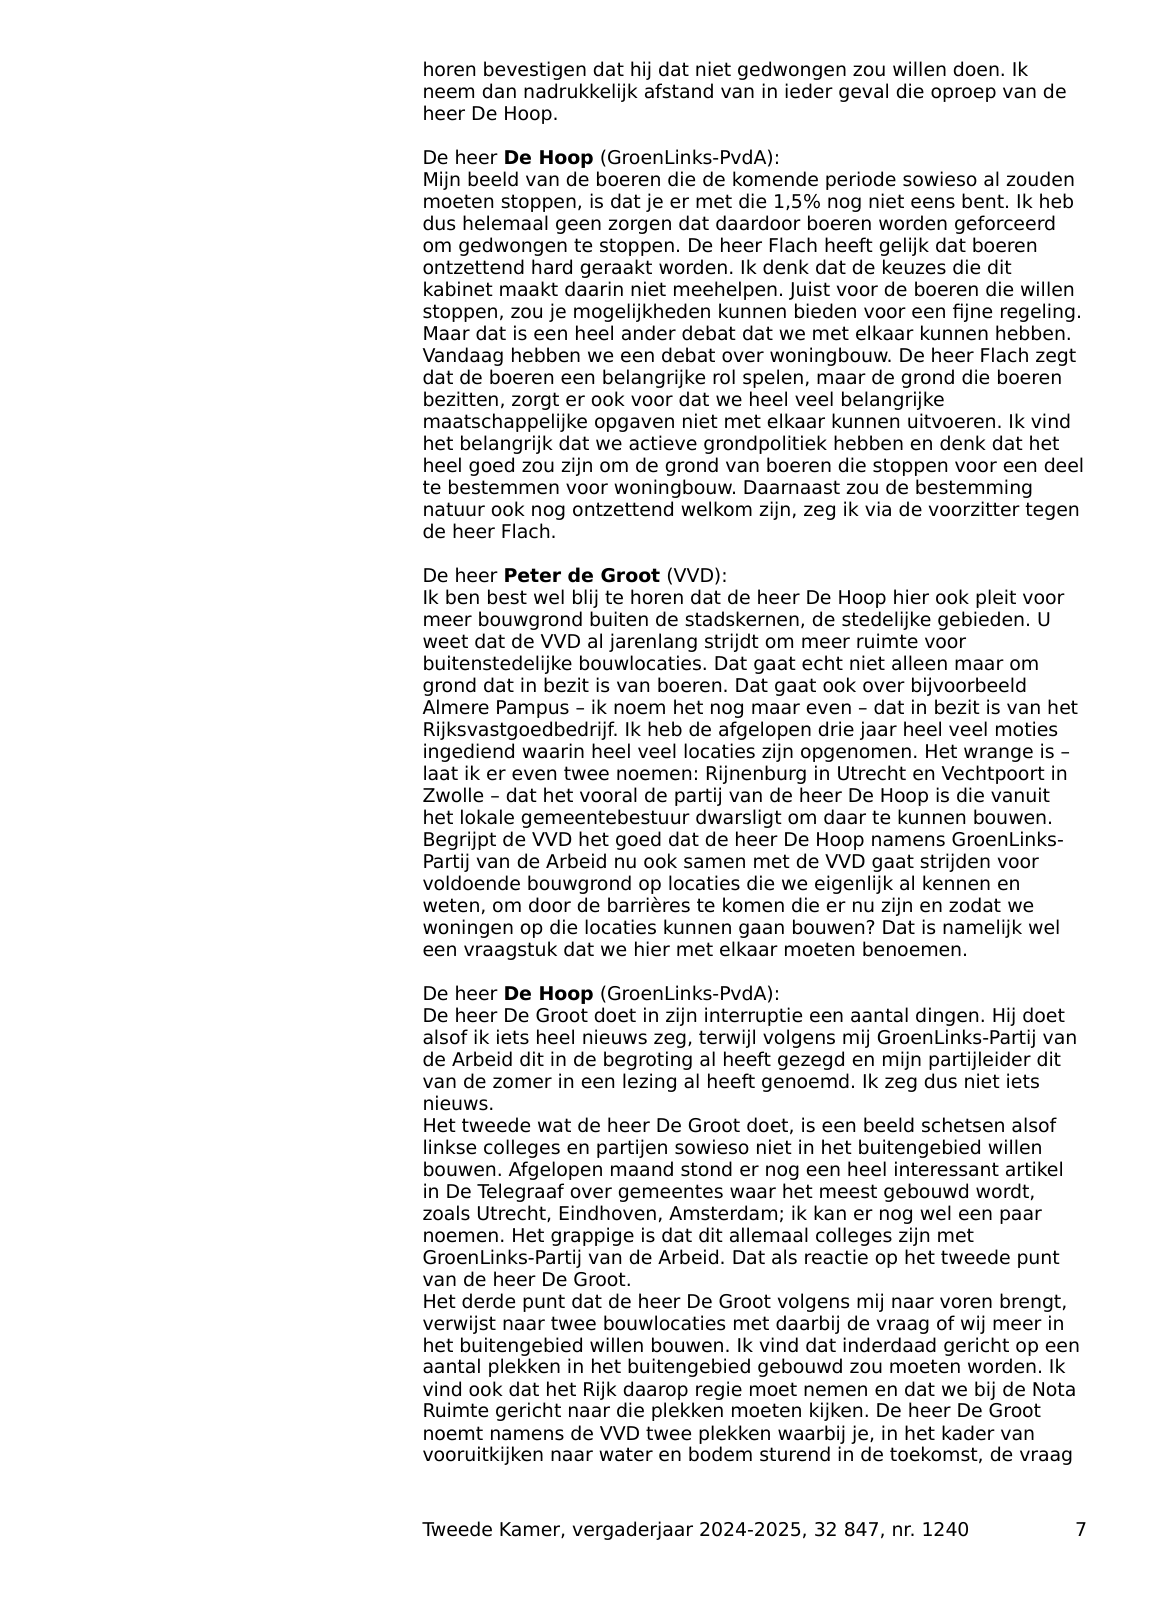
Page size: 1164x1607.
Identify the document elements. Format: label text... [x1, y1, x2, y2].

text De heer De Groot doet in zijn interruptie een aantal dingen. Hij doet alsof ik iets heel nieuws zeg, terwijl volgens mij GroenLinks-Partij van de Arbeid dit in de begroting al heeft gezegd en mijn partijleider dit van de zomer in een lezing al heeft genoemd. Ik zeg dus niet iets nieuws. [422, 1005, 1087, 1115]
text De heer De Hoop (GroenLinks-PvdA): [422, 147, 1087, 169]
text Het tweede wat de heer De Groot doet, is een beeld schetsen alsof linkse colleges en partijen sowieso niet in het buitengebied willen bouwen. Afgelopen maand stond er nog een heel interessant artikel in De Telegraaf over gemeentes waar het meest gebouwd wordt, zoals Utrecht, Eindhoven, Amsterdam; ik kan er nog wel een paar noemen. Het grappige is dat dit allemaal colleges zijn met GroenLinks-Partij van de Arbeid. Dat als reactie op het tweede punt van de heer De Groot. [422, 1115, 1087, 1291]
text Mijn beeld van de boeren die de komende periode sowieso al zouden moeten stoppen, is dat je er met die 1,5% nog niet eens bent. Ik heb dus helemaal geen zorgen dat daardoor boeren worden geforceerd om gedwongen te stoppen. De heer Flach heeft gelijk dat boeren ontzettend hard geraakt worden. Ik denk dat de keuzes die dit kabinet maakt daarin niet meehelpen. Juist voor de boeren die willen stoppen, zou je mogelijkheden kunnen bieden voor een fijne regeling. Maar dat is een heel ander debat dat we met elkaar kunnen hebben. Vandaag hebben we een debat over woningbouw. De heer Flach zegt dat de boeren een belangrijke rol spelen, maar de grond die boeren bezitten, zorgt er ook voor dat we heel veel belangrijke maatschappelijke opgaven niet met elkaar kunnen uitvoeren. Ik vind het belangrijk dat we actieve grondpolitiek hebben en denk dat het heel goed zou zijn om de grond van boeren die stoppen voor een deel te bestemmen voor woningbouw. Daarnaast zou de bestemming natuur ook nog ontzettend welkom zijn, zeg ik via de voorzitter tegen de heer Flach. [422, 169, 1087, 543]
text De heer De Hoop (GroenLinks-PvdA): [422, 983, 1087, 1005]
text De heer Peter de Groot (VVD): [422, 565, 1087, 587]
text horen bevestigen dat hij dat niet gedwongen zou willen doen. Ik neem dan nadrukkelijk afstand van in ieder geval die oproep van de heer De Hoop. [422, 59, 1087, 125]
text Het derde punt dat de heer De Groot volgens mij naar voren brengt, verwijst naar twee bouwlocaties met daarbij de vraag of wij meer in het buitengebied willen bouwen. Ik vind dat inderdaad gericht op een aantal plekken in het buitengebied gebouwd zou moeten worden. Ik vind ook dat het Rijk daarop regie moet nemen en dat we bij de Nota Ruimte gericht naar die plekken moeten kijken. De heer De Groot noemt namens de VVD twee plekken waarbij je, in het kader van vooruitkijken naar water en bodem sturend in de toekomst, de vraag [422, 1291, 1087, 1466]
text Ik ben best wel blij te horen dat de heer De Hoop hier ook pleit voor meer bouwgrond buiten de stadskernen, de stedelijke gebieden. U weet dat de VVD al jarenlang strijdt om meer ruimte voor buitenstedelijke bouwlocaties. Dat gaat echt niet alleen maar om grond dat in bezit is van boeren. Dat gaat ook over bijvoorbeeld Almere Pampus – ik noem het nog maar even – dat in bezit is van het Rijksvastgoedbedrijf. Ik heb de afgelopen drie jaar heel veel moties ingediend waarin heel veel locaties zijn opgenomen. Het wrange is – laat ik er even twee noemen: Rijnenburg in Utrecht en Vechtpoort in Zwolle – dat het vooral de partij van de heer De Hoop is die vanuit het lokale gemeentebestuur dwarsligt om daar te kunnen bouwen. Begrijpt de VVD het goed dat de heer De Hoop namens GroenLinks-Partij van de Arbeid nu ook samen met de VVD gaat strijden voor voldoende bouwgrond op locaties die we eigenlijk al kennen en weten, om door de barrières te komen die er nu zijn en zodat we woningen op die locaties kunnen gaan bouwen? Dat is namelijk wel een vraagstuk dat we hier met elkaar moeten benoemen. [422, 587, 1087, 961]
